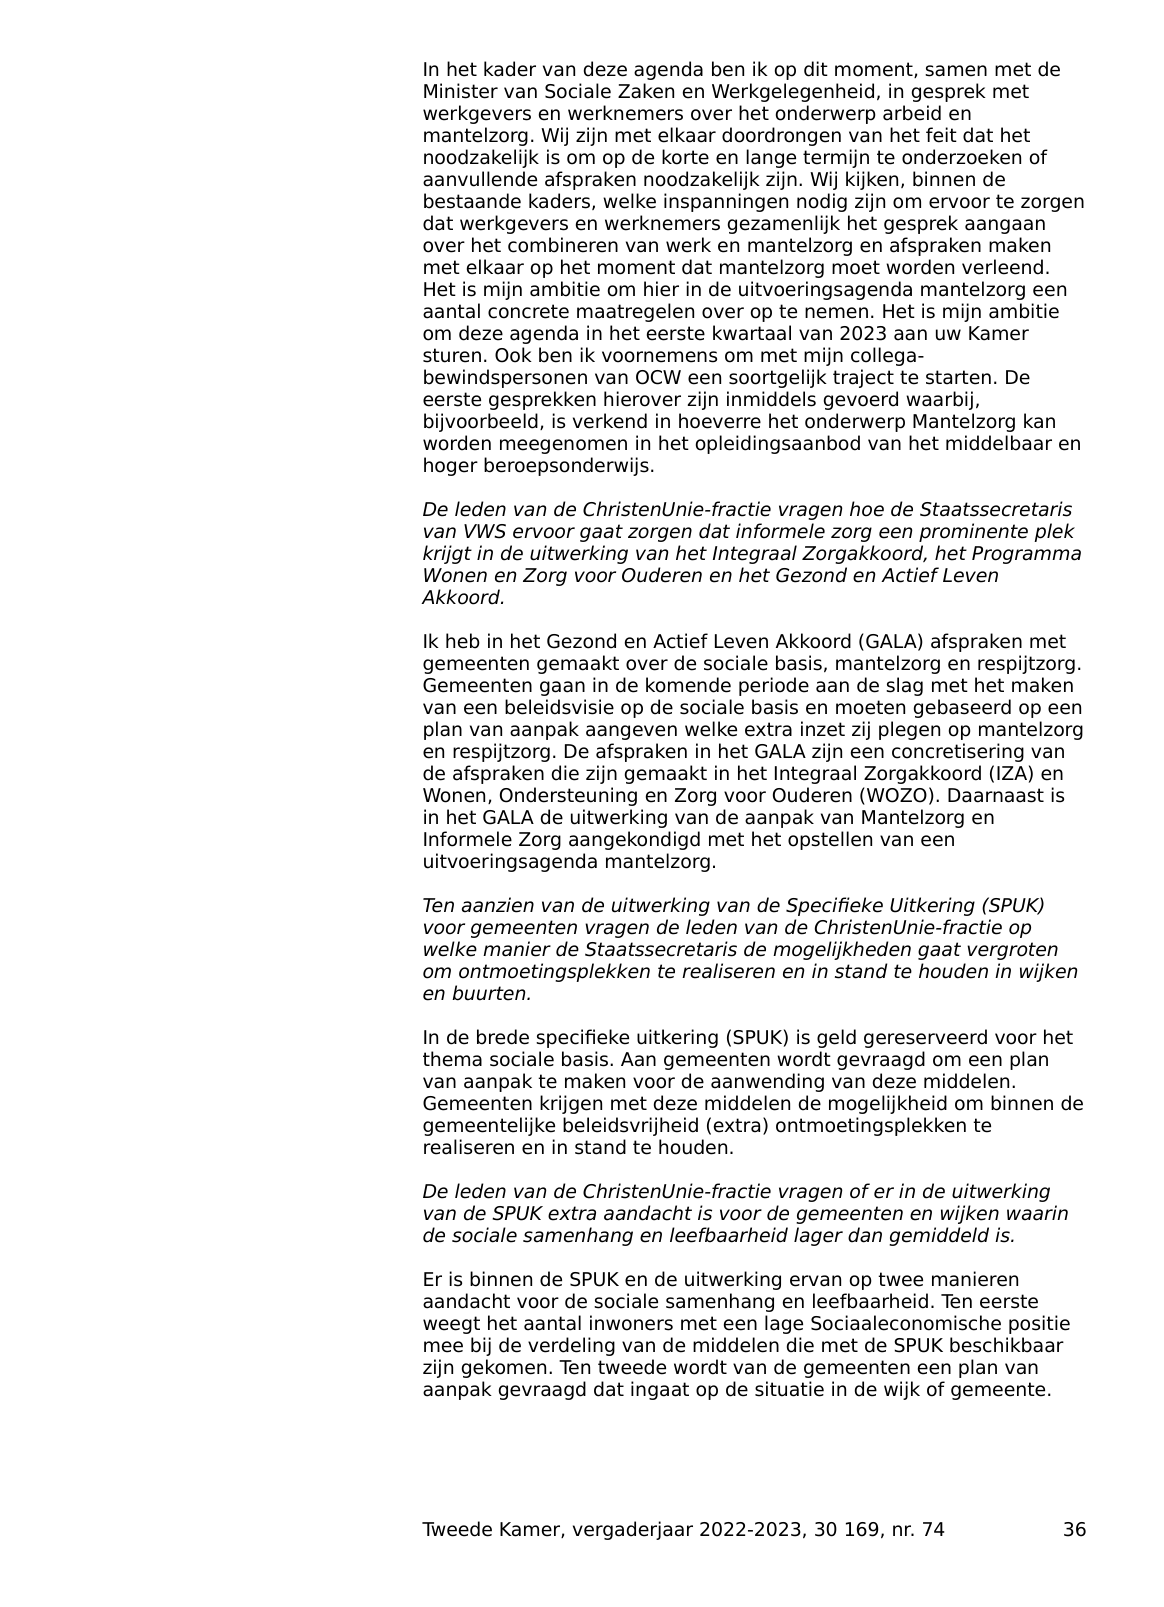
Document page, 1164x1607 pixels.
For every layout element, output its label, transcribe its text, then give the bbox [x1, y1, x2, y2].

text Er is binnen de SPUK en de uitwerking ervan op twee manieren aandacht voor de sociale samenhang en leefbaarheid. Ten eerste weegt het aantal inwoners met een lage Sociaaleconomische positie mee bij de verdeling van de middelen die met de SPUK beschikbaar zijn gekomen. Ten tweede wordt van de gemeenten een plan van aanpak gevraagd dat ingaat op de situatie in de wijk of gemeente. [422, 1269, 1087, 1401]
text Ik heb in het Gezond en Actief Leven Akkoord (GALA) afspraken met gemeenten gemaakt over de sociale basis, mantelzorg en respijtzorg. Gemeenten gaan in de komende periode aan de slag met het maken van een beleidsvisie op de sociale basis en moeten gebaseerd op een plan van aanpak aangeven welke extra inzet zij plegen op mantelzorg en respijtzorg. De afspraken in het GALA zijn een concretisering van de afspraken die zijn gemaakt in het Integraal Zorgakkoord (IZA) en Wonen, Ondersteuning en Zorg voor Ouderen (WOZO). Daarnaast is in het GALA de uitwerking van de aanpak van Mantelzorg en Informele Zorg aangekondigd met het opstellen van een uitvoeringsagenda mantelzorg. [422, 631, 1087, 873]
text In de brede specifieke uitkering (SPUK) is geld gereserveerd voor het thema sociale basis. Aan gemeenten wordt gevraagd om een plan van aanpak te maken voor de aanwending van deze middelen. Gemeenten krijgen met deze middelen de mogelijkheid om binnen de gemeentelijke beleidsvrijheid (extra) ontmoetingsplekken te realiseren en in stand te houden. [422, 1027, 1087, 1159]
text In het kader van deze agenda ben ik op dit moment, samen met de Minister van Sociale Zaken en Werkgelegenheid, in gesprek met werkgevers en werknemers over het onderwerp arbeid en mantelzorg. Wij zijn met elkaar doordrongen van het feit dat het noodzakelijk is om op de korte en lange termijn te onderzoeken of aanvullende afspraken noodzakelijk zijn. Wij kijken, binnen de bestaande kaders, welke inspanningen nodig zijn om ervoor te zorgen dat werkgevers en werknemers gezamenlijk het gesprek aangaan over het combineren van werk en mantelzorg en afspraken maken met elkaar op het moment dat mantelzorg moet worden verleend. Het is mijn ambitie om hier in de uitvoeringsagenda mantelzorg een aantal concrete maatregelen over op te nemen. Het is mijn ambitie om deze agenda in het eerste kwartaal van 2023 aan uw Kamer sturen. Ook ben ik voornemens om met mijn collega-bewindspersonen van OCW een soortgelijk traject te starten. De eerste gesprekken hierover zijn inmiddels gevoerd waarbij, bijvoorbeeld, is verkend in hoeverre het onderwerp Mantelzorg kan worden meegenomen in het opleidingsaanbod van het middelbaar en hoger beroepsonderwijs. [422, 59, 1087, 477]
text De leden van de ChristenUnie-fractie vragen hoe de Staatssecretaris van VWS ervoor gaat zorgen dat informele zorg een prominente plek krijgt in de uitwerking van het Integraal Zorgakkoord, het Programma Wonen en Zorg voor Ouderen en het Gezond en Actief Leven Akkoord. [422, 499, 1087, 609]
text Ten aanzien van de uitwerking van de Specifieke Uitkering (SPUK) voor gemeenten vragen de leden van de ChristenUnie-fractie op welke manier de Staatssecretaris de mogelijkheden gaat vergroten om ontmoetingsplekken te realiseren en in stand te houden in wijken en buurten. [422, 895, 1087, 1005]
text De leden van de ChristenUnie-fractie vragen of er in de uitwerking van de SPUK extra aandacht is voor de gemeenten en wijken waarin de sociale samenhang en leefbaarheid lager dan gemiddeld is. [422, 1181, 1087, 1247]
